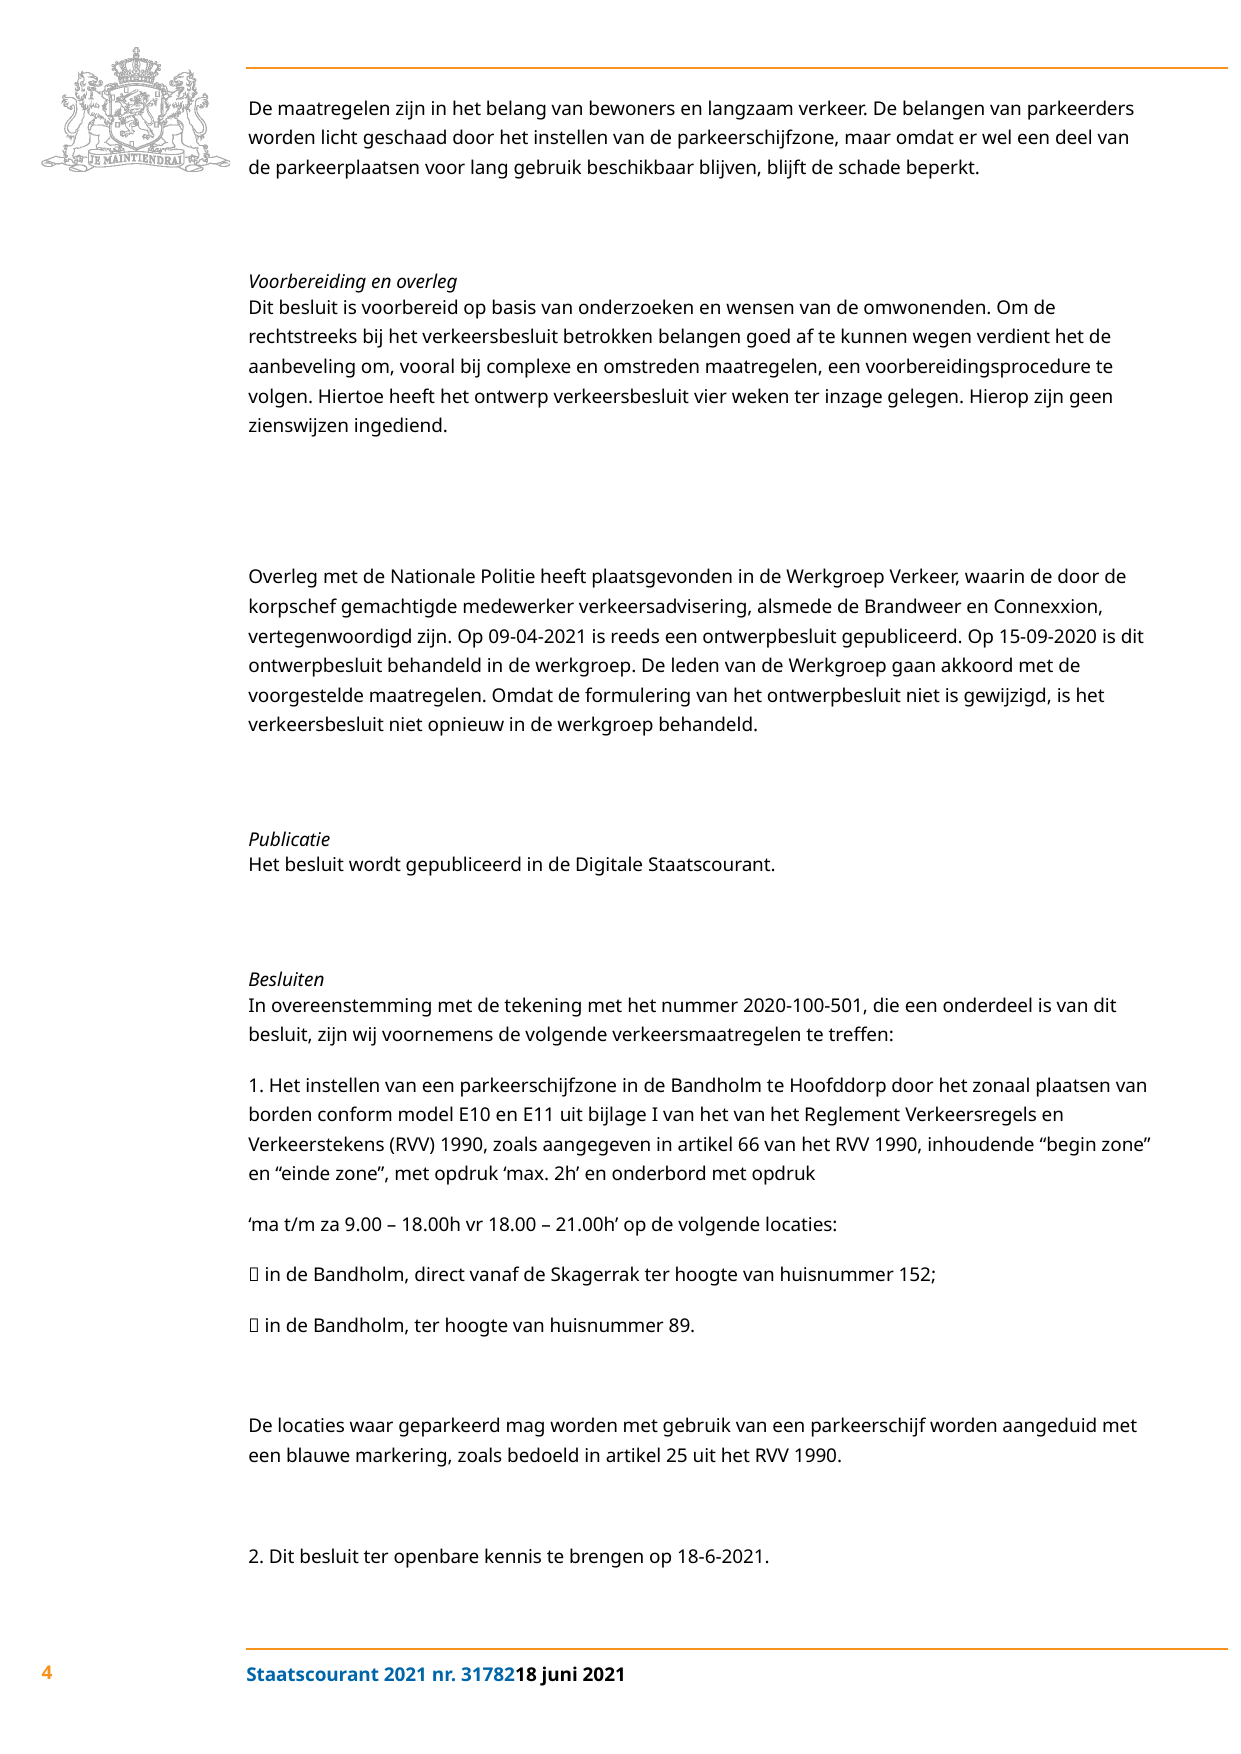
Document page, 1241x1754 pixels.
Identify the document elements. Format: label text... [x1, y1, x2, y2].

text 1. Het instellen van een parkeerschijfzone in de Bandholm te Hoofddorp door het zonaal plaatsen van borden conform model E10 en E11 uit bijlage I van het van het Reglement Verkeersregels en Verkeerstekens (RVV) 1990, zoals aangegeven in artikel 66 van het RVV 1990, inhoudende “begin zone” en “einde zone”, met opdruk ‘max. 2h’ en onderbord met opdruk [248, 1072, 1152, 1186]
text Publicatie [248, 826, 1152, 852]
text De maatregelen zijn in het belang van bewoners en langzaam verkeer. De belangen van parkeerders worden licht geschaad door het instellen van de parkeerschijfzone, maar omdat er wel een deel van de parkeerplaatsen voor lang gebruik beschikbaar blijven, blijft de schade beperkt. [248, 95, 1152, 180]
text  in de Bandholm, ter hoogte van huisnummer 89. [248, 1312, 1152, 1337]
text Het besluit wordt gepubliceerd in de Digitale Staatscourant. [248, 852, 1152, 877]
text De locaties waar geparkeerd mag worden met gebruik van een parkeerschijf worden aangeduid met een blauwe markering, zoals bedoeld in artikel 25 uit het RVV 1990. [248, 1413, 1152, 1468]
picture [41, 47, 231, 172]
text Dit besluit is voorbereid op basis van onderzoeken en wensen van de omwonenden. Om de rechtstreeks bij het verkeersbesluit betrokken belangen goed af te kunnen wegen verdient het de aanbeveling om, vooral bij complexe en omstreden maatregelen, een voorbereidingsprocedure te volgen. Hiertoe heeft het ontwerp verkeersbesluit vier weken ter inzage gelegen. Hierop zijn geen zienswijzen ingediend. [248, 294, 1152, 438]
text Overleg met de Nationale Politie heeft plaatsgevonden in de Werkgroep Verkeer, waarin de door de korpschef gemachtigde medewerker verkeersadvisering, alsmede de Brandweer en Connexxion, vertegenwoordigd zijn. Op 09-04-2021 is reeds een ontwerpbesluit gepubliceerd. Op 15-09-2020 is dit ontwerpbesluit behandeld in de werkgroep. De leden van de Werkgroep gaan akkoord met de voorgestelde maatregelen. Omdat de formulering van het ontwerpbesluit niet is gewijzigd, is het verkeersbesluit niet opnieuw in de werkgroep behandeld. [248, 564, 1152, 737]
text Besluiten [248, 966, 1152, 992]
text 2. Dit besluit ter openbare kennis te brengen op 18-6-2021. [248, 1543, 1152, 1569]
text Voorbereiding en overleg [248, 268, 1152, 294]
text ‘ma t/m za 9.00 – 18.00h vr 18.00 – 21.00h’ op de volgende locaties: [248, 1211, 1152, 1237]
text  in de Bandholm, direct vanaf de Skagerrak ter hoogte van huisnummer 152; [248, 1261, 1152, 1287]
text In overeenstemming met de tekening met het nummer 2020-100-501, die een onderdeel is van dit besluit, zijn wij voornemens de volgende verkeersmaatregelen te treffen: [248, 992, 1152, 1047]
